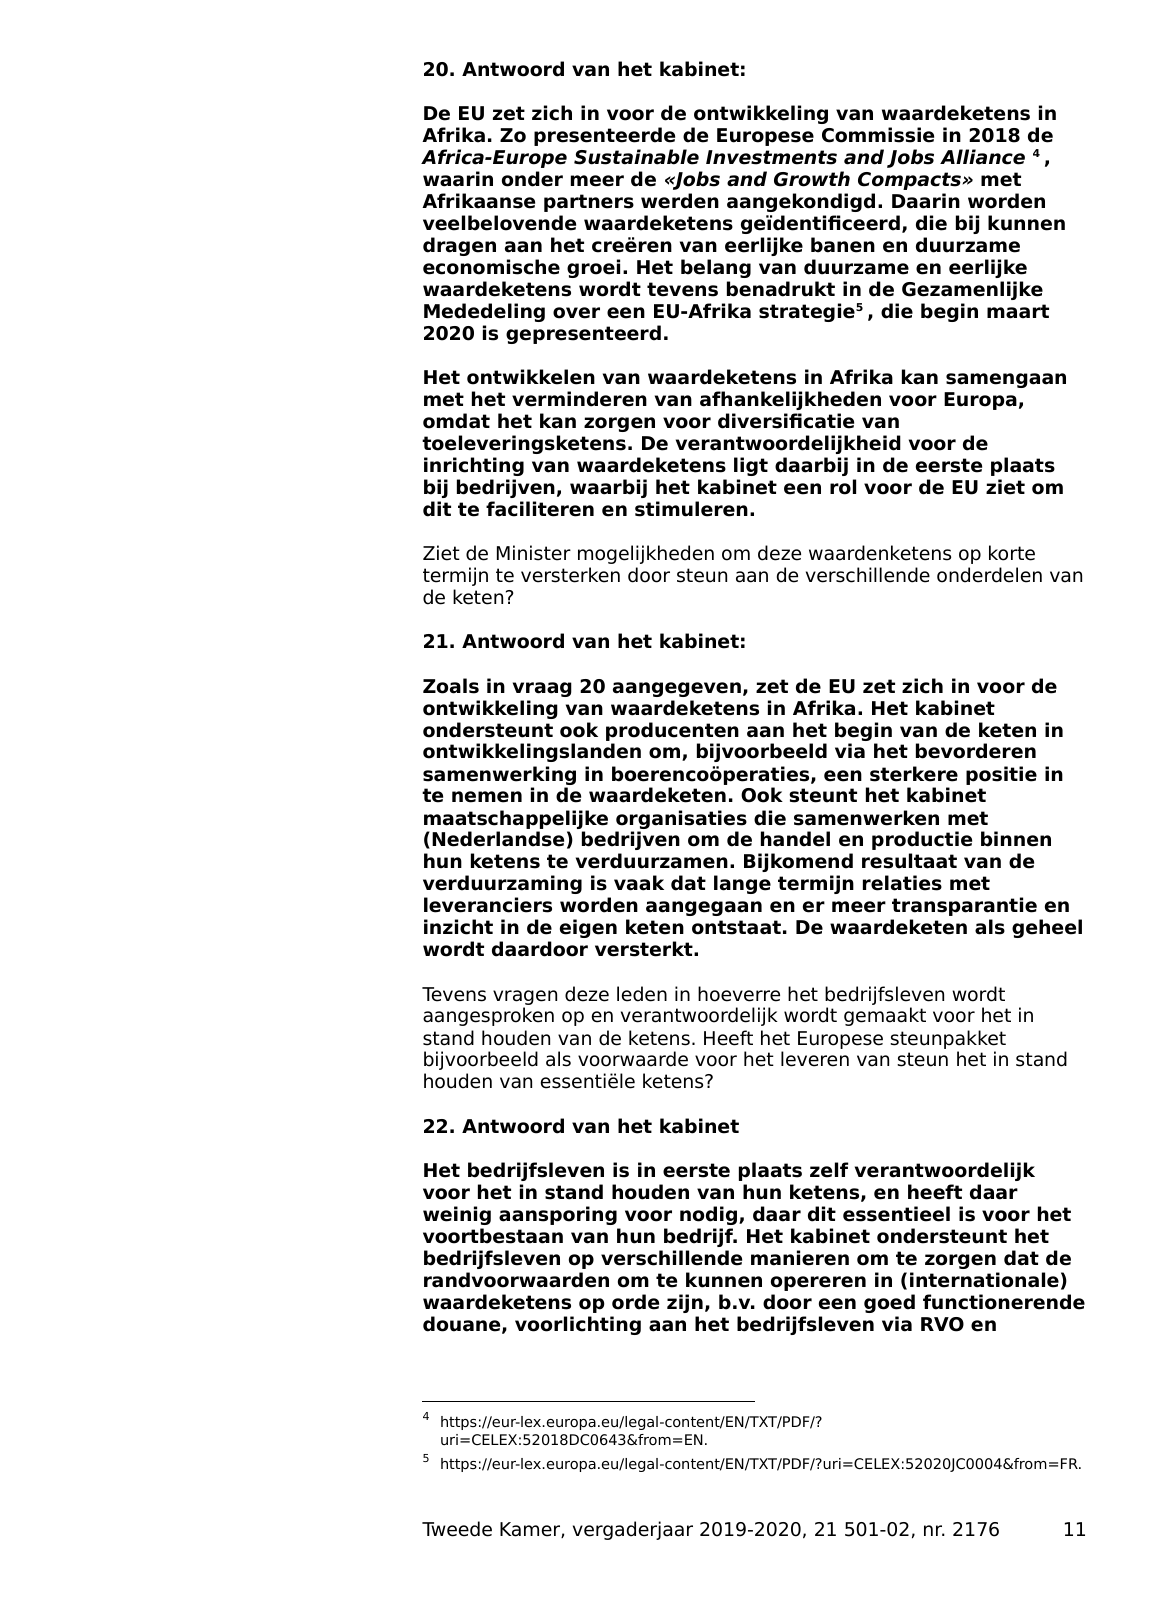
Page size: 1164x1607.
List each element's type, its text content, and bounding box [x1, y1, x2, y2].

text De EU zet zich in voor de ontwikkeling van waardeketens in Afrika. Zo presenteerde de Europese Commissie in 2018 de Africa-Europe Sustainable Investments and Jobs Alliance , waarin onder meer de «Jobs and Growth Compacts» met Afrikaanse partners werden aangekondigd. Daarin worden veelbelovende waardeketens geïdentificeerd, die bij kunnen dragen aan het creëren van eerlijke banen en duurzame economische groei. Het belang van duurzame en eerlijke waardeketens wordt tevens benadrukt in de Gezamenlijke Mededeling over een EU-Afrika strategie, die begin maart 2020 is gepresenteerd. [422, 103, 1087, 345]
text Tevens vragen deze leden in hoeverre het bedrijfsleven wordt aangesproken op en verantwoordelijk wordt gemaakt voor het in stand houden van de ketens. Heeft het Europese steunpakket bijvoorbeeld als voorwaarde voor het leveren van steun het in stand houden van essentiële ketens? [422, 983, 1087, 1093]
text Het bedrijfsleven is in eerste plaats zelf verantwoordelijk voor het in stand houden van hun ketens, en heeft daar weinig aansporing voor nodig, daar dit essentieel is voor het voortbestaan van hun bedrijf. Het kabinet ondersteunt het bedrijfsleven op verschillende manieren om te zorgen dat de randvoorwaarden om te kunnen opereren in (internationale) waardeketens op orde zijn, b.v. door een goed functionerende douane, voorlichting aan het bedrijfsleven via RVO en [422, 1160, 1087, 1336]
text https://eur-lex.europa.eu/legal-content/EN/TXT/PDF/?uri=CELEX:52018DC0643&from=EN. [422, 1410, 1087, 1449]
text Zoals in vraag 20 aangegeven, zet de EU zet zich in voor de ontwikkeling van waardeketens in Afrika. Het kabinet ondersteunt ook producenten aan het begin van de keten in ontwikkelingslanden om, bijvoorbeeld via het bevorderen samenwerking in boerencoöperaties, een sterkere positie in te nemen in de waardeketen. Ook steunt het kabinet maatschappelijke organisaties die samenwerken met (Nederlandse) bedrijven om de handel en productie binnen hun ketens te verduurzamen. Bijkomend resultaat van de verduurzaming is vaak dat lange termijn relaties met leveranciers worden aangegaan en er meer transparantie en inzicht in de eigen keten ontstaat. De waardeketen als geheel wordt daardoor versterkt. [422, 676, 1087, 961]
text Ziet de Minister mogelijkheden om deze waardenketens op korte termijn te versterken door steun aan de verschillende onderdelen van de keten? [422, 543, 1087, 609]
subtitle 20. Antwoord van het kabinet: [422, 59, 1087, 81]
text Het ontwikkelen van waardeketens in Afrika kan samengaan met het verminderen van afhankelijkheden voor Europa, omdat het kan zorgen voor diversificatie van toeleveringsketens. De verantwoordelijkheid voor de inrichting van waardeketens ligt daarbij in de eerste plaats bij bedrijven, waarbij het kabinet een rol voor de EU ziet om dit te faciliteren en stimuleren. [422, 367, 1087, 521]
subtitle 22. Antwoord van het kabinet [422, 1116, 1087, 1137]
subtitle 21. Antwoord van het kabinet: [422, 631, 1087, 653]
text https://eur-lex.europa.eu/legal-content/EN/TXT/PDF/?uri=CELEX:52020JC0004&from=FR. [422, 1452, 1087, 1474]
